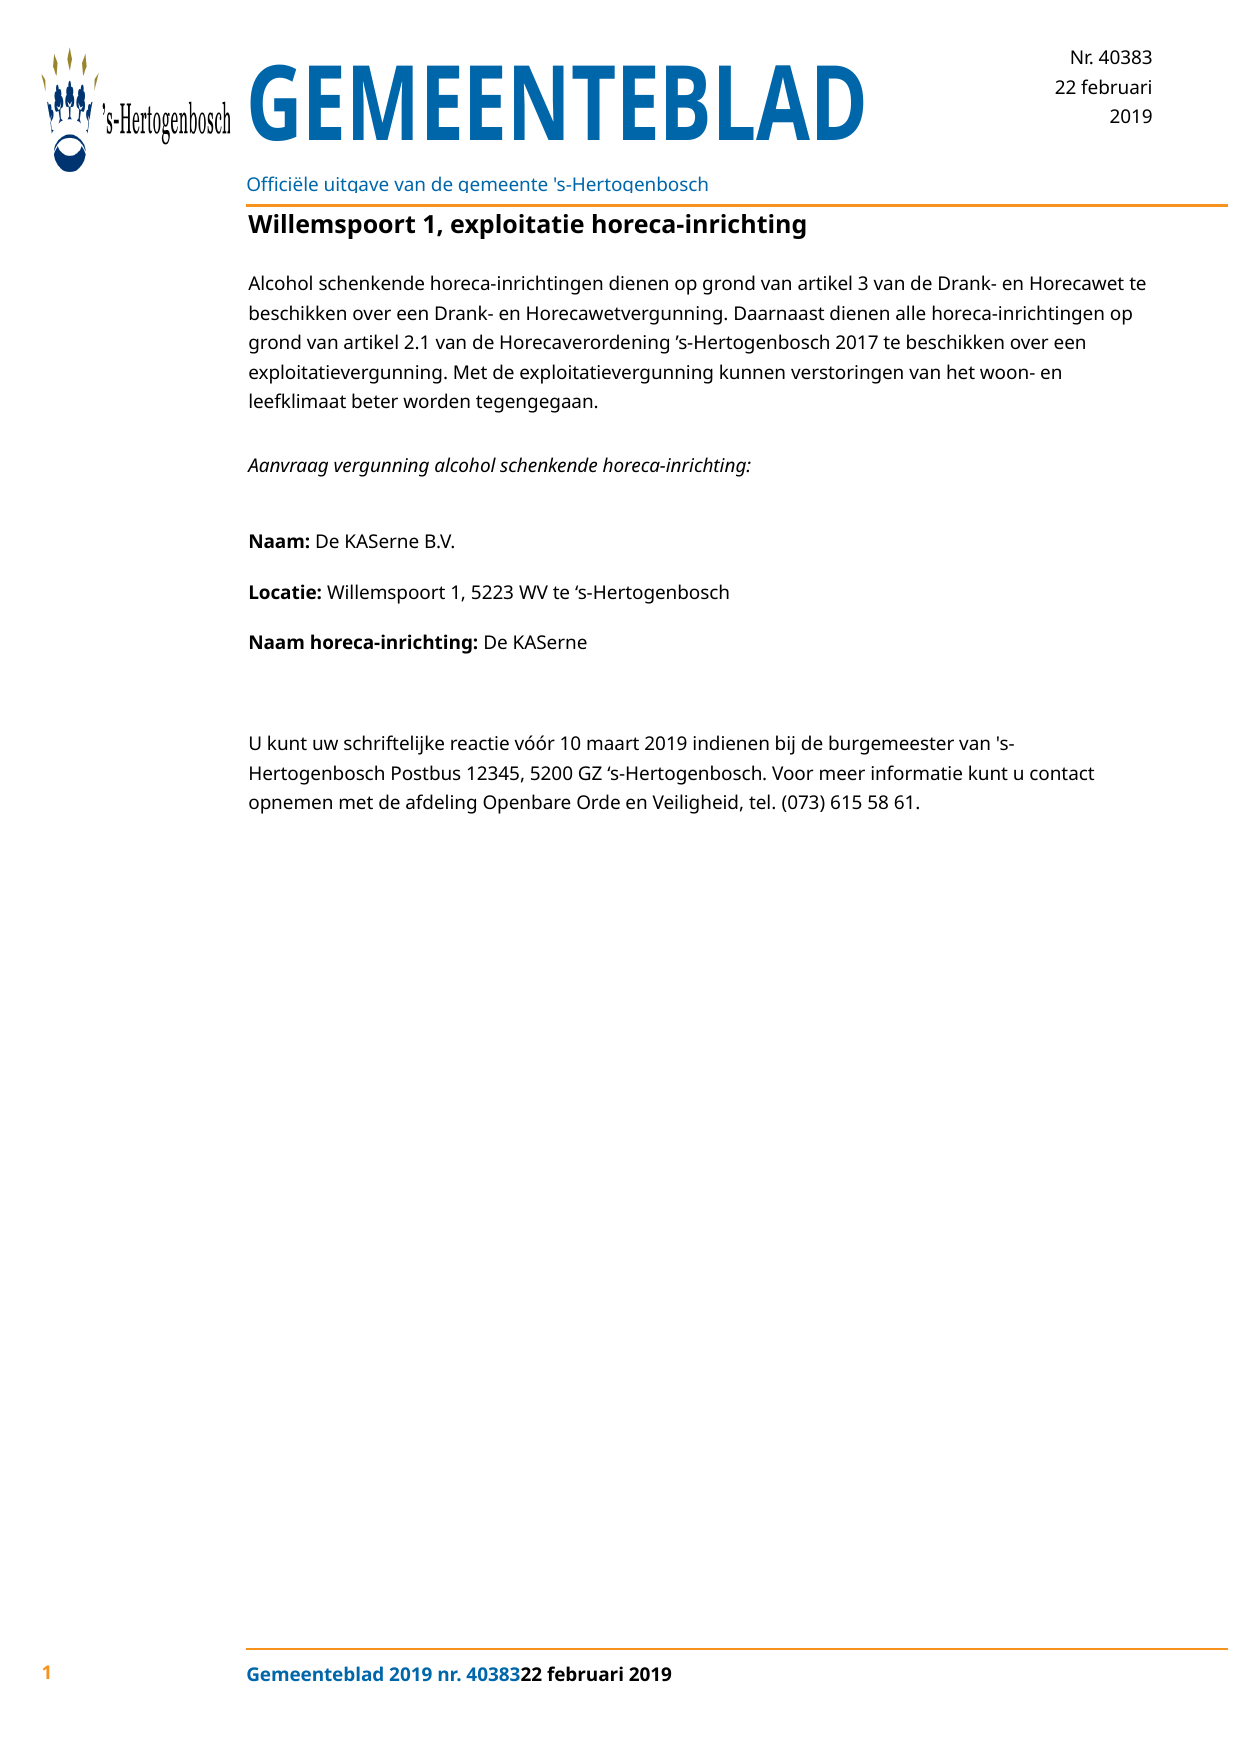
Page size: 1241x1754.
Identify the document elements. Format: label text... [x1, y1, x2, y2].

text U kunt uw schriftelijke reactie vóór 10 maart 2019 indienen bij de burgemeester van 's-Hertogenbosch Postbus 12345, 5200 GZ ‘s-Hertogenbosch. Voor meer informatie kunt u contact opnemen met de afdeling Openbare Orde en Veiligheid, tel. (073) 615 58 61. [248, 730, 1152, 815]
text Alcohol schenkende horeca-inrichtingen dienen op grond van artikel 3 van de Drank- en Horecawet te beschikken over een Drank- en Horecawetvergunning. Daarnaast dienen alle horeca-inrichtingen op grond van artikel 2.1 van de Horecaverordening ’s-Hertogenbosch 2017 te beschikken over een exploitatievergunning. Met de exploitatievergunning kunnen verstoringen van het woon- en leefklimaat beter worden tegengegaan. [248, 270, 1152, 414]
picture [41, 47, 231, 172]
text Willemspoort 1, exploitatie horeca-inrichting [248, 207, 1152, 241]
text Aanvraag vergunning alcohol schenkende horeca-inrichting: [248, 453, 1152, 478]
text Locatie: Willemspoort 1, 5223 WV te ‘s-Hertogenbosch [248, 579, 1152, 605]
text Naam horeca-inrichting: De KASerne [248, 629, 1152, 655]
text Naam: De KASerne B.V. [248, 529, 1152, 554]
